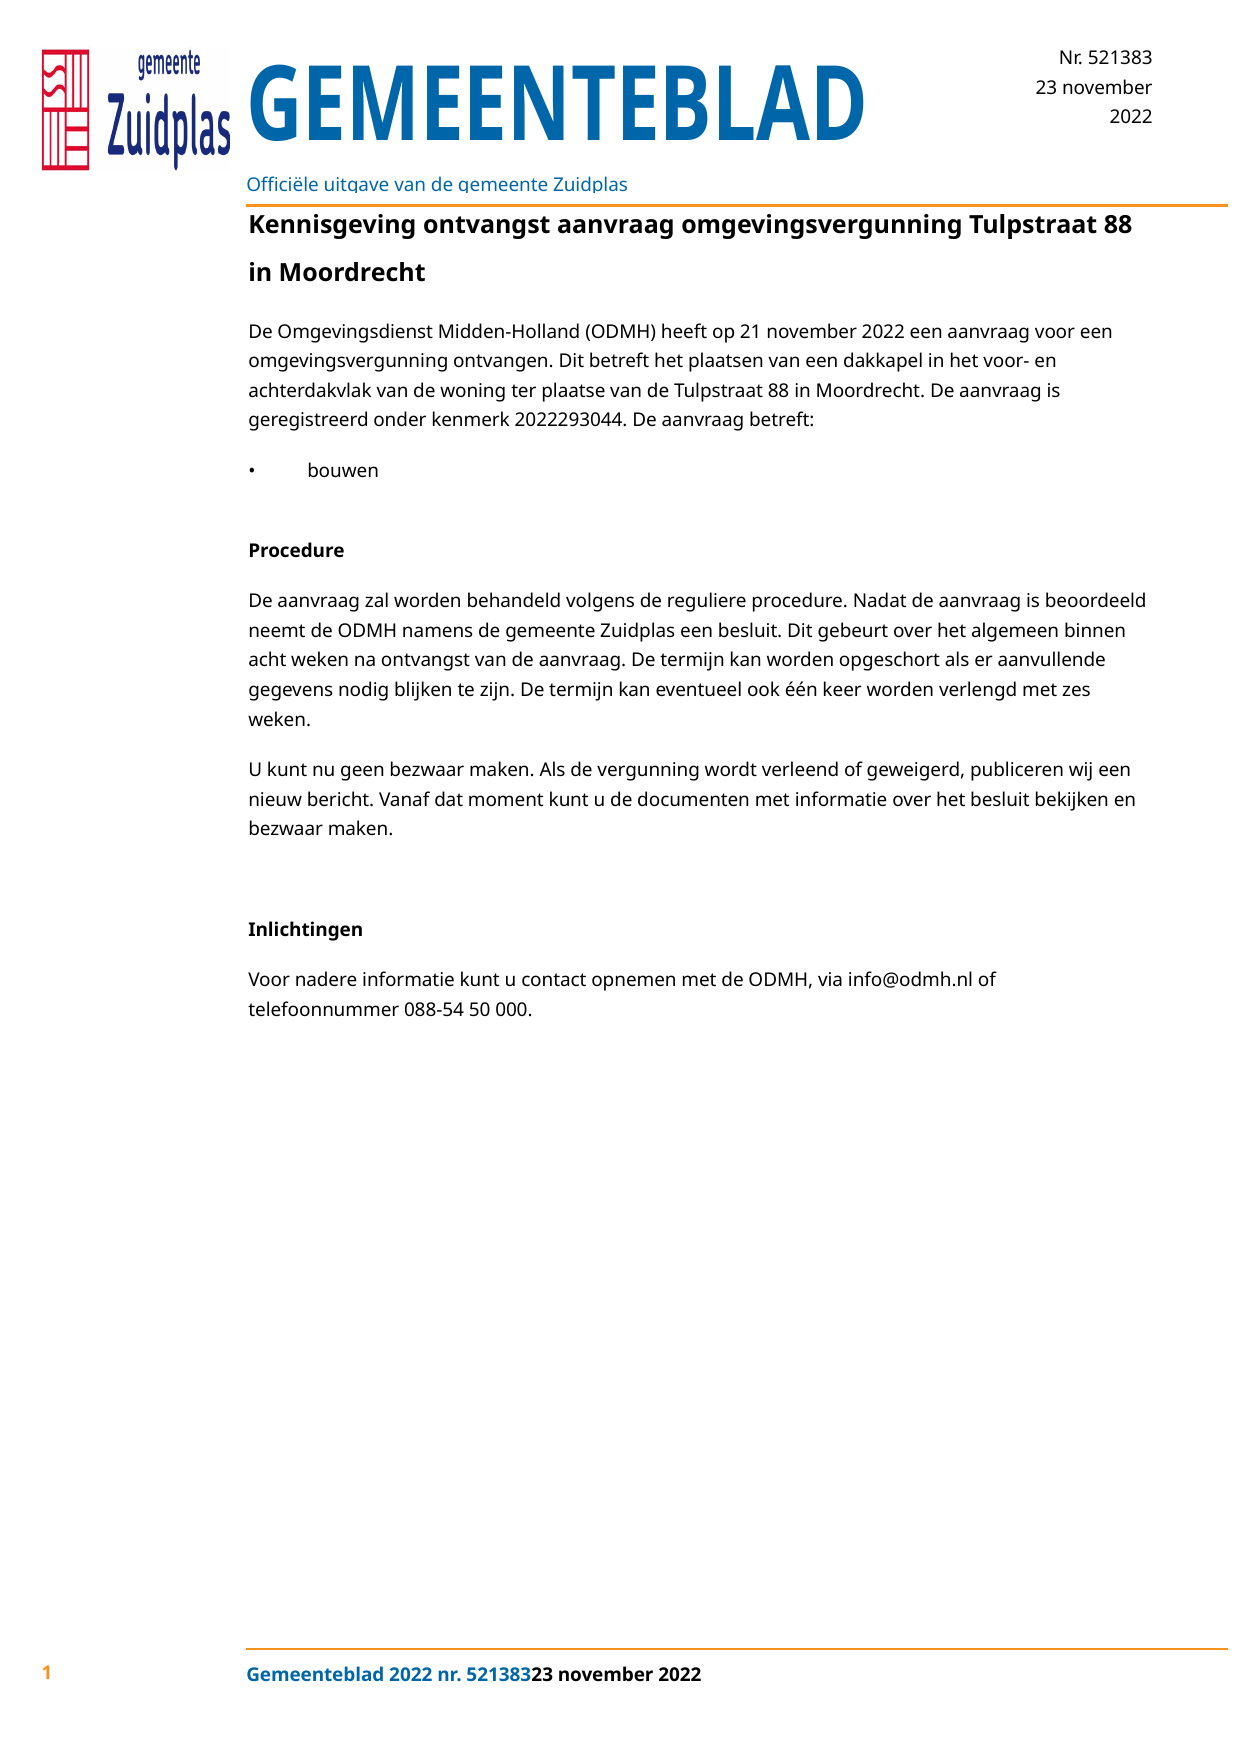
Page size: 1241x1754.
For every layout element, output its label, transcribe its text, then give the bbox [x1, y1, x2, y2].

text De aanvraag zal worden behandeld volgens de reguliere procedure. Nadat de aanvraag is beoordeeld neemt de ODMH namens de gemeente Zuidplas een besluit. Dit gebeurt over het algemeen binnen acht weken na ontvangst van de aanvraag. De termijn kan worden opgeschort als er aanvullende gegevens nodig blijken te zijn. De termijn kan eventueel ook één keer worden verlengd met zes weken. [248, 587, 1152, 732]
text De Omgevingsdienst Midden-Holland (ODMH) heeft op 21 november 2022 een aanvraag voor een omgevingsvergunning ontvangen. Dit betreft het plaatsen van een dakkapel in het voor- en achterdakvlak van de woning ter plaatse van de Tulpstraat 88 in Moordrecht. De aanvraag is geregistreerd onder kenmerk 2022293044. De aanvraag betreft: [248, 318, 1152, 432]
text Voor nadere informatie kunt u contact opnemen met de ODMH, via info@odmh.nl of telefoonnummer 088-54 50 000. [248, 967, 1152, 1022]
text Kennisgeving ontvangst aanvraag omgevingsvergunning Tulpstraat 88 in Moordrecht [248, 207, 1152, 288]
text U kunt nu geen bezwaar maken. Als de vergunning wordt verleend of geweigerd, publiceren wij een nieuw bericht. Vanaf dat moment kunt u de documenten met informatie over het besluit bekijken en bezwaar maken. [248, 756, 1152, 841]
text Procedure [248, 537, 1152, 563]
picture [41, 47, 231, 172]
text Inlichtingen [248, 916, 1152, 942]
list bouwen [248, 457, 1152, 483]
